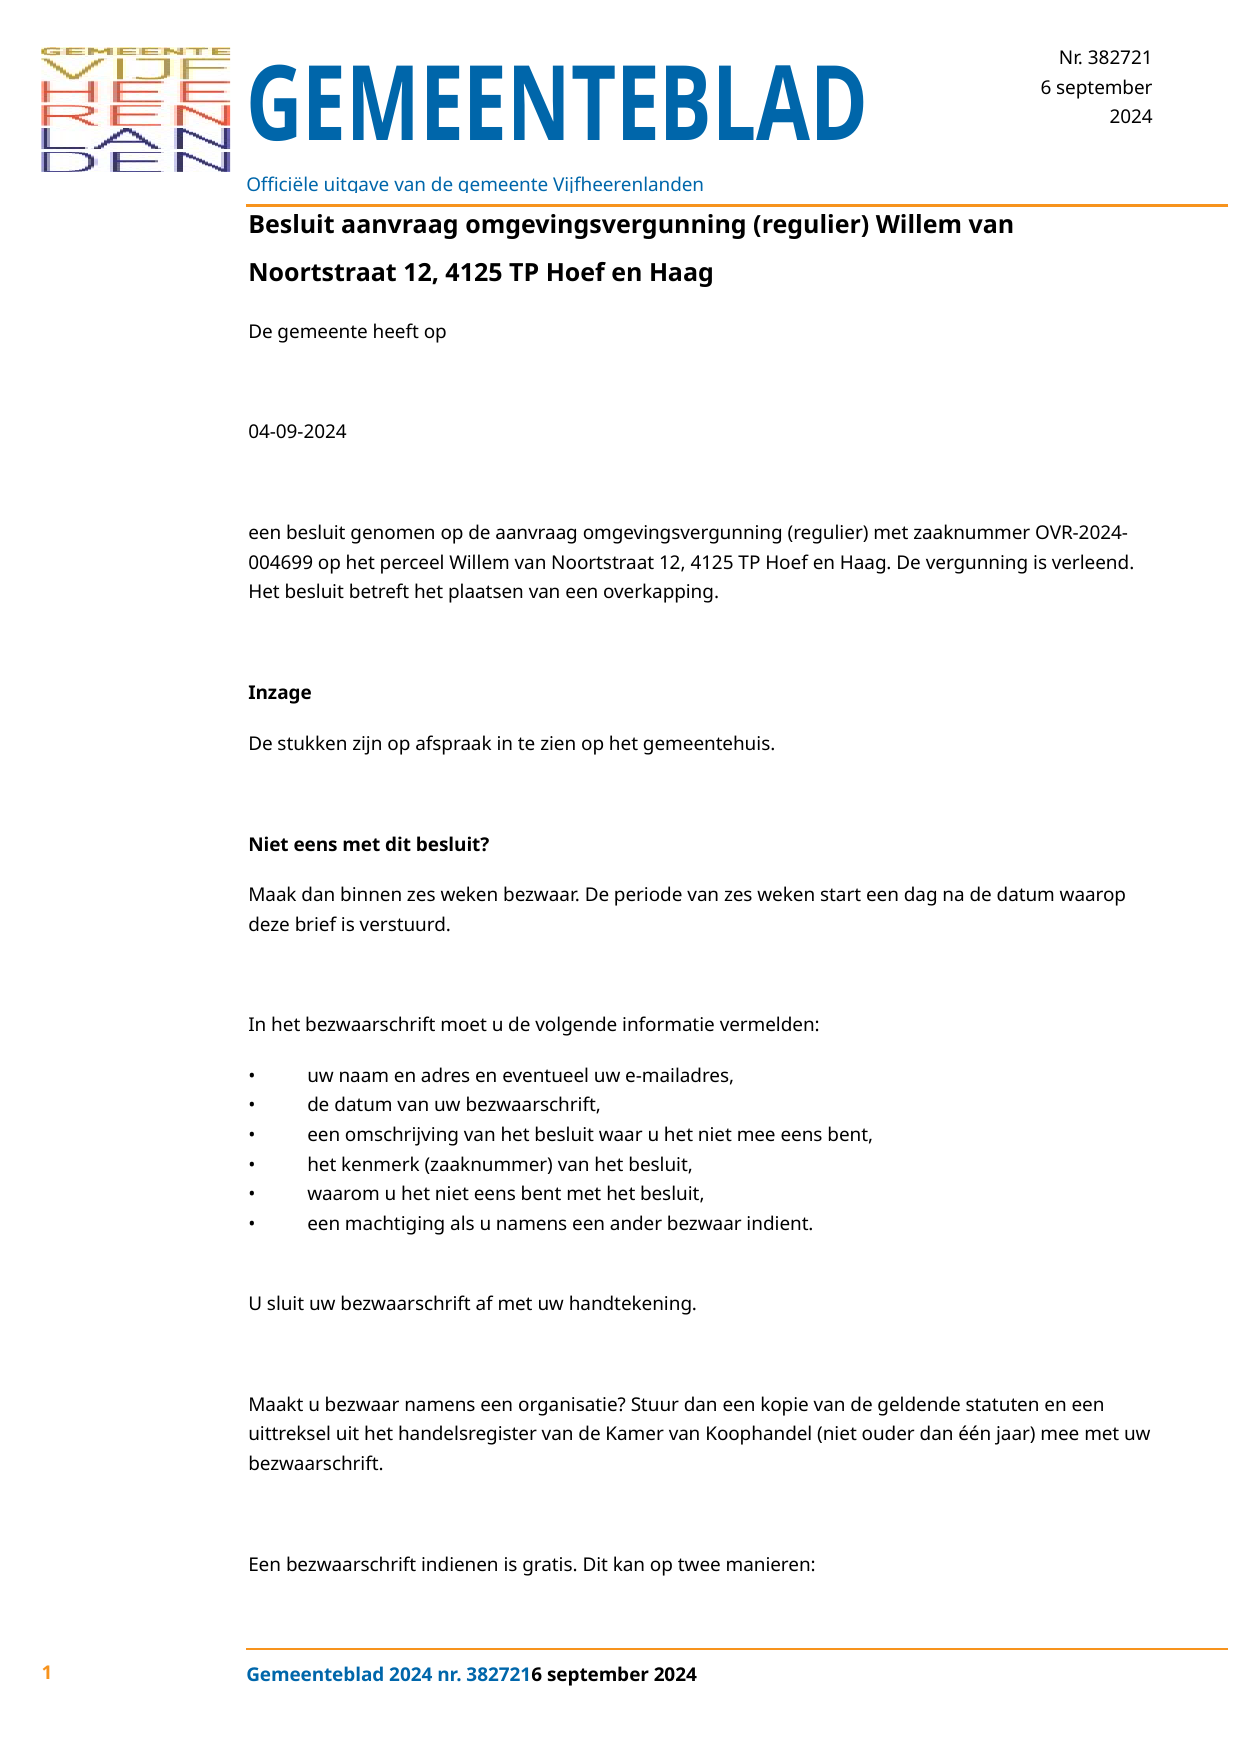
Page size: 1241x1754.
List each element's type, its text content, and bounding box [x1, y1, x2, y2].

text In het bezwaarschrift moet u de volgende informatie vermelden: [248, 1012, 1152, 1037]
text Een bezwaarschrift indienen is gratis. Dit kan op twee manieren: [248, 1551, 1152, 1577]
text Inzage [248, 679, 1152, 705]
text een besluit genomen op de aanvraag omgevingsvergunning (regulier) met zaaknummer OVR-2024-004699 op het perceel Willem van Noortstraat 12, 4125 TP Hoef en Haag. De vergunning is verleend. Het besluit betreft het plaatsen van een overkapping. [248, 519, 1152, 604]
text Maakt u bezwaar namens een organisatie? Stuur dan een kopie van de geldende statuten en een uittreksel uit het handelsregister van de Kamer van Koophandel (niet ouder dan één jaar) mee met uw bezwaarschrift. [248, 1391, 1152, 1476]
list waarom u het niet eens bent met het besluit, [248, 1180, 1152, 1206]
text De gemeente heeft op [248, 318, 1152, 344]
list het kenmerk (zaaknummer) van het besluit, [248, 1151, 1152, 1177]
list een omschrijving van het besluit waar u het niet mee eens bent, [248, 1121, 1152, 1147]
list een machtiging als u namens een ander bezwaar indient. [248, 1210, 1152, 1236]
list uw naam en adres en eventueel uw e-mailadres, [248, 1062, 1152, 1088]
text Maak dan binnen zes weken bezwaar. De periode van zes weken start een dag na de datum waarop deze brief is verstuurd. [248, 881, 1152, 937]
text De stukken zijn op afspraak in te zien op het gemeentehuis. [248, 730, 1152, 756]
text U sluit uw bezwaarschrift af met uw handtekening. [248, 1290, 1152, 1316]
list de datum van uw bezwaarschrift, [248, 1092, 1152, 1117]
text Besluit aanvraag omgevingsvergunning (regulier) Willem van Noortstraat 12, 4125 TP Hoef en Haag [248, 207, 1152, 288]
text Niet eens met dit besluit? [248, 831, 1152, 857]
text 04-09-2024 [248, 419, 1152, 444]
picture [41, 47, 231, 172]
